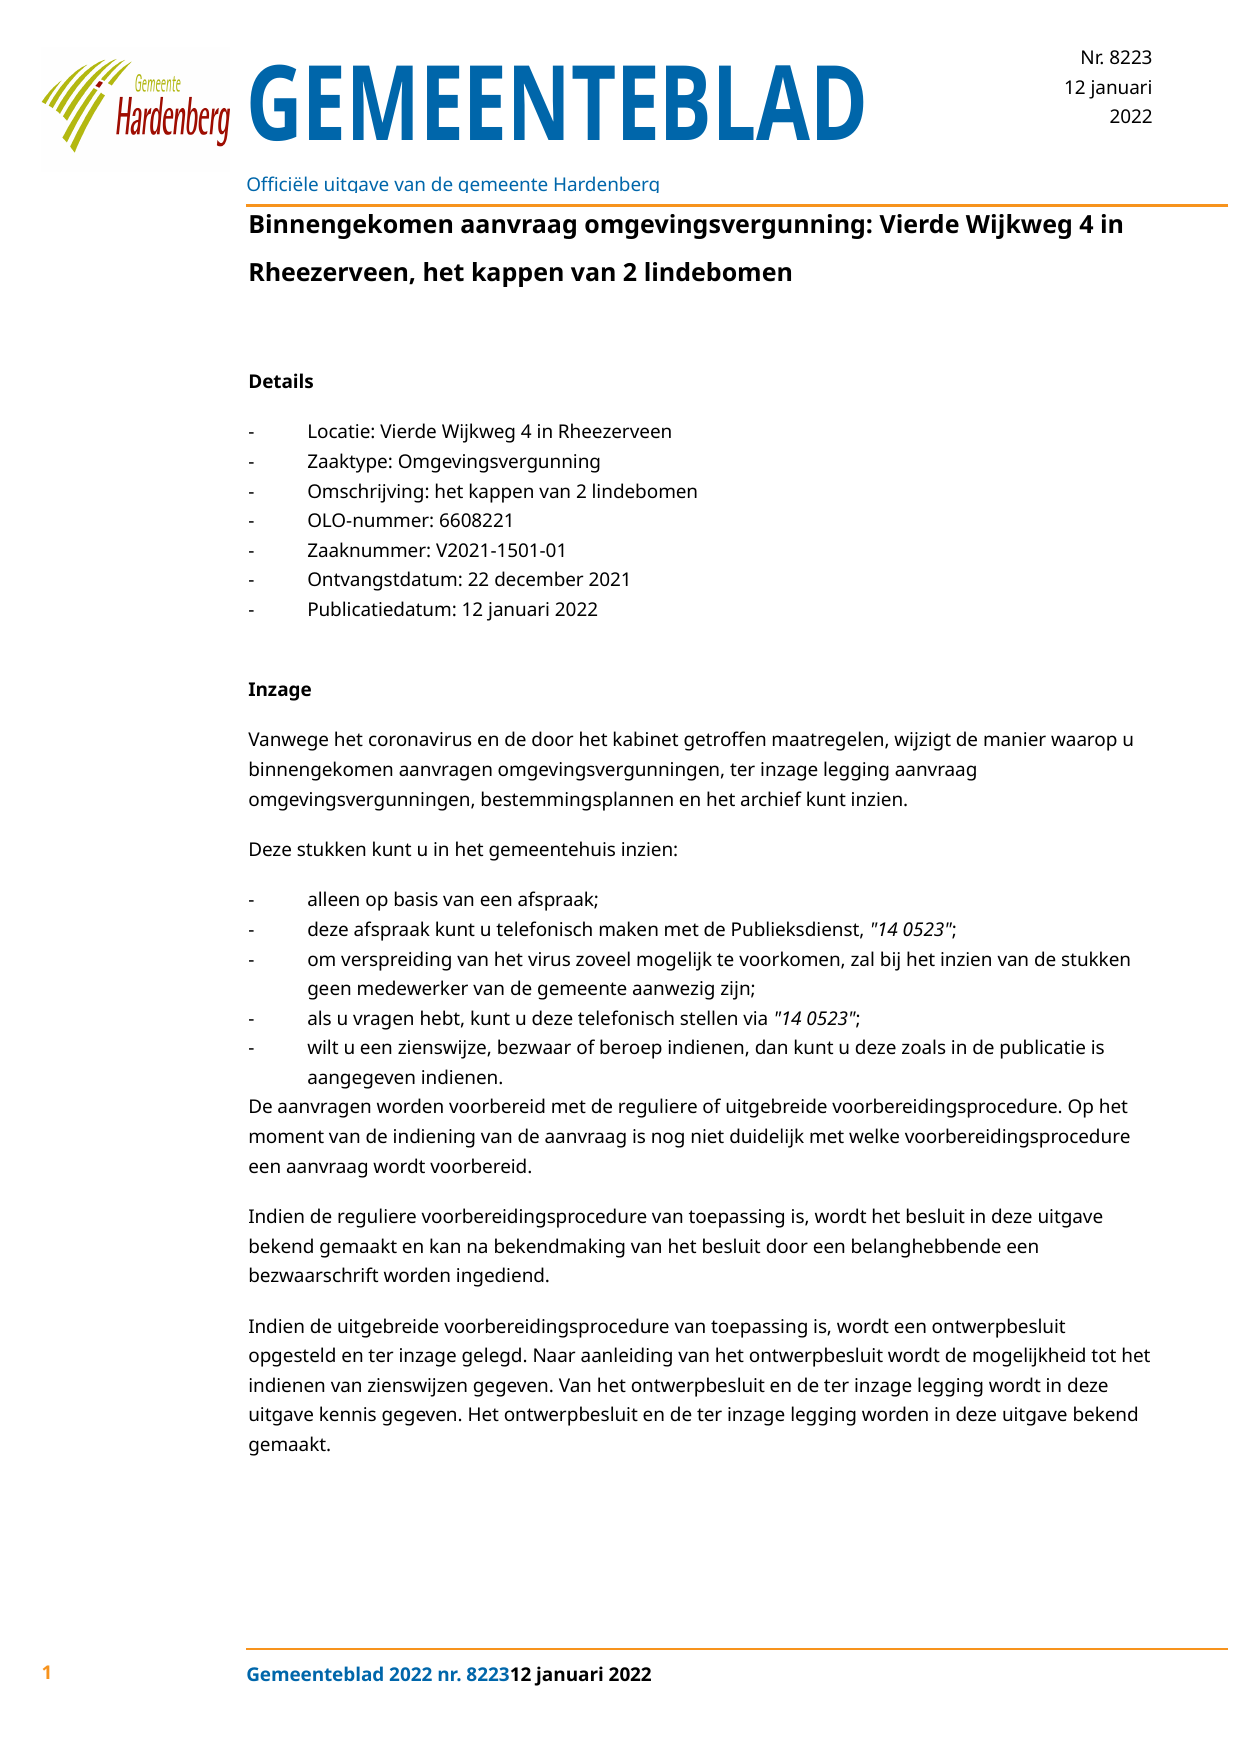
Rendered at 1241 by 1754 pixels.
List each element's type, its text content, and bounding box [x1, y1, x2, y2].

list Ontvangstdatum: 22 december 2021 [248, 567, 1152, 592]
text Details [248, 368, 1152, 394]
list deze afspraak kunt u telefonisch maken met de Publieksdienst, "14 0523"; [248, 916, 1152, 942]
list Omschrijving: het kappen van 2 lindebomen [248, 478, 1152, 504]
list wilt u een zienswijze, bezwaar of beroep indienen, dan kunt u deze zoals in de publicatie is aangegeven indienen. [248, 1034, 1152, 1090]
list alleen op basis van een afspraak; [248, 887, 1152, 912]
list om verspreiding van het virus zoveel mogelijk te voorkomen, zal bij het inzien van de stukken geen medewerker van de gemeente aanwezig zijn; [248, 946, 1152, 1001]
list Publicatiedatum: 12 januari 2022 [248, 596, 1152, 622]
picture [41, 47, 231, 172]
text Indien de uitgebreide voorbereidingsprocedure van toepassing is, wordt een ontwerpbesluit opgesteld en ter inzage gelegd. Naar aanleiding van het ontwerpbesluit wordt de mogelijkheid tot het indienen van zienswijzen gegeven. Van het ontwerpbesluit en de ter inzage legging wordt in deze uitgave kennis gegeven. Het ontwerpbesluit en de ter inzage legging worden in deze uitgave bekend gemaakt. [248, 1313, 1152, 1457]
text De aanvragen worden voorbereid met de reguliere of uitgebreide voorbereidingsprocedure. Op het moment van de indiening van de aanvraag is nog niet duidelijk met welke voorbereidingsprocedure een aanvraag wordt voorbereid. [248, 1094, 1152, 1179]
text Binnengekomen aanvraag omgevingsvergunning: Vierde Wijkweg 4 in Rheezerveen, het kappen van 2 lindebomen [248, 207, 1152, 288]
list Locatie: Vierde Wijkweg 4 in Rheezerveen [248, 419, 1152, 444]
list Zaaktype: Omgevingsvergunning [248, 448, 1152, 474]
list Zaaknummer: V2021-1501-01 [248, 537, 1152, 563]
list OLO-nummer: 6608221 [248, 507, 1152, 533]
text Inzage [248, 676, 1152, 702]
text Vanwege het coronavirus en de door het kabinet getroffen maatregelen, wijzigt de manier waarop u binnengekomen aanvragen omgevingsvergunningen, ter inzage legging aanvraag omgevingsvergunningen, bestemmingsplannen en het archief kunt inzien. [248, 727, 1152, 812]
text Indien de reguliere voorbereidingsprocedure van toepassing is, wordt het besluit in deze uitgave bekend gemaakt en kan na bekendmaking van het besluit door een belanghebbende een bezwaarschrift worden ingediend. [248, 1203, 1152, 1288]
text Deze stukken kunt u in het gemeentehuis inzien: [248, 836, 1152, 862]
list als u vragen hebt, kunt u deze telefonisch stellen via "14 0523"; [248, 1005, 1152, 1031]
